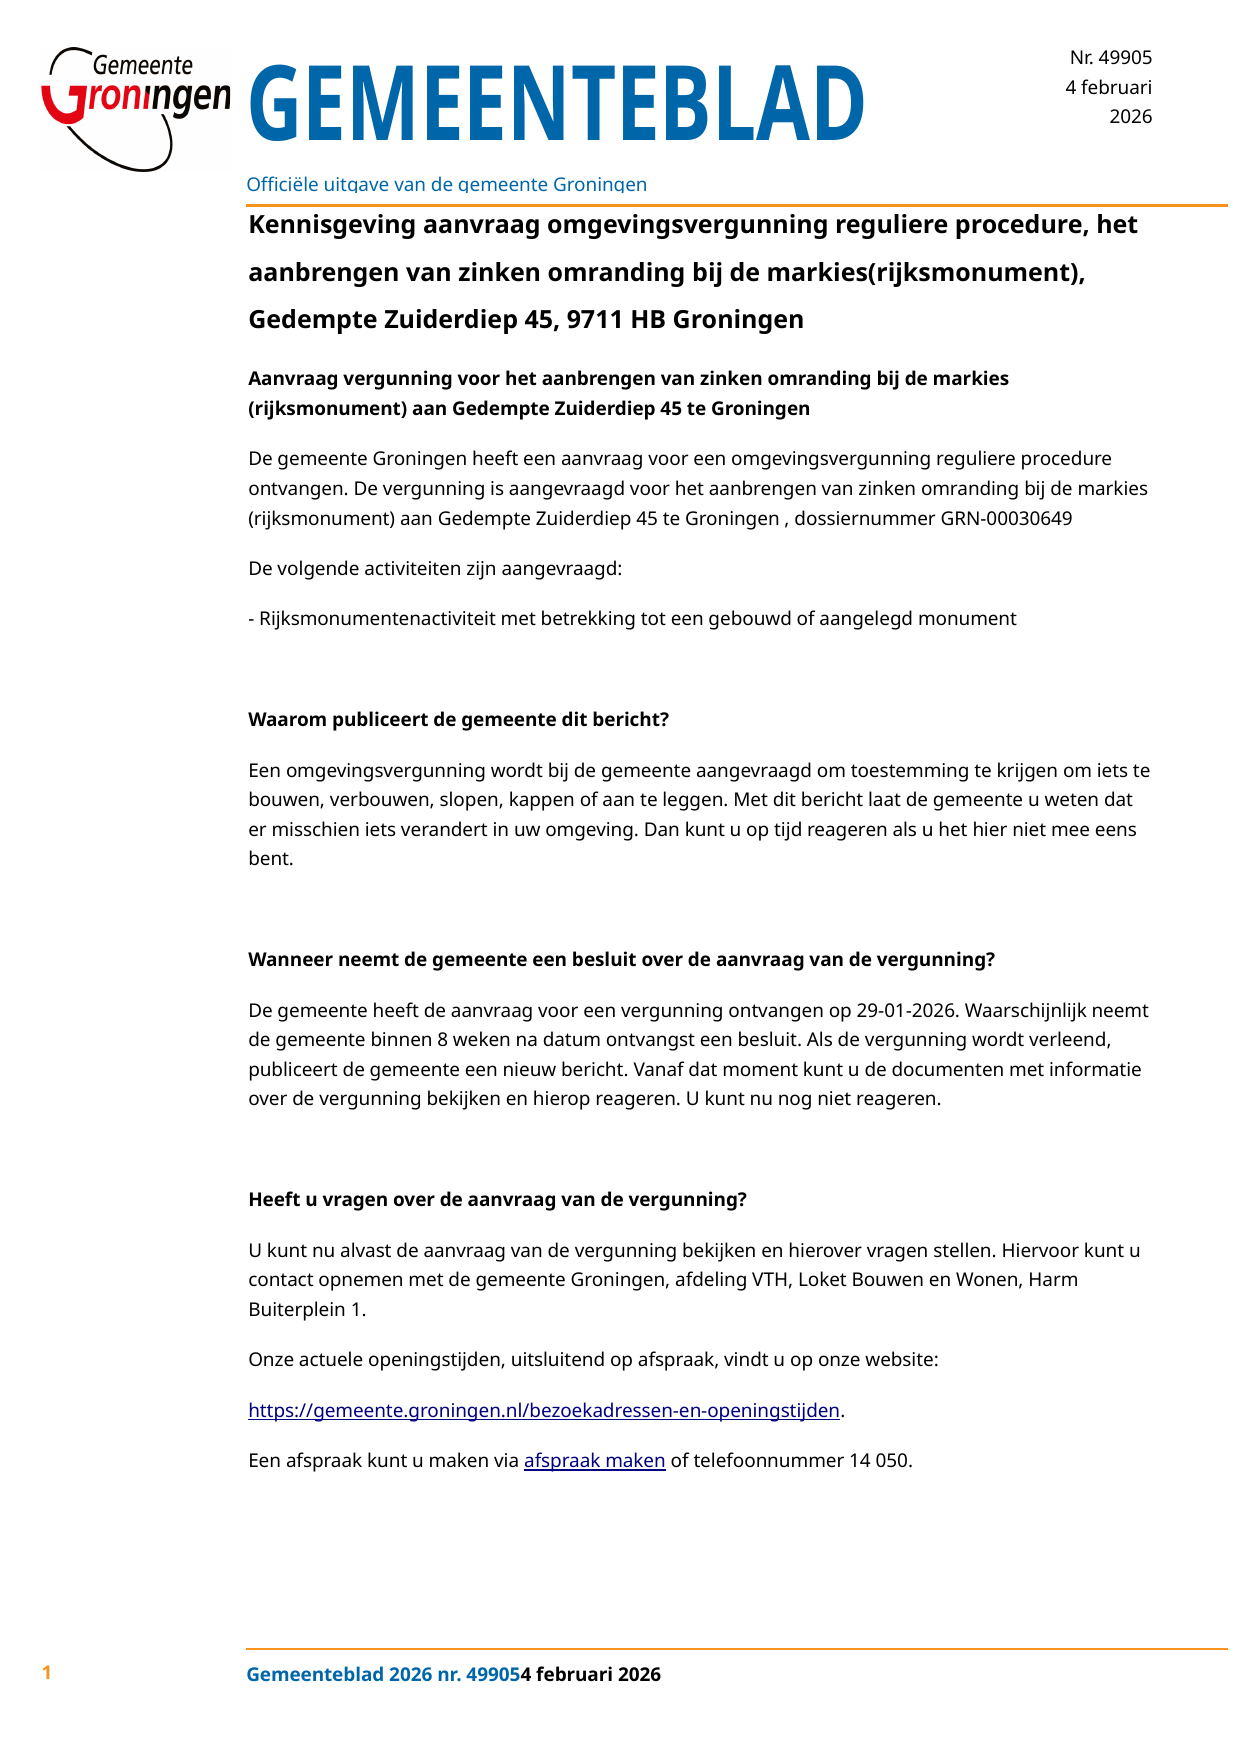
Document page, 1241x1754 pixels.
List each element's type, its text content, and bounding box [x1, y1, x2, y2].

text De volgende activiteiten zijn aangevraagd: [248, 555, 1152, 581]
text Waarom publiceert de gemeente dit bericht? [248, 706, 1152, 732]
text Wanneer neemt de gemeente een besluit over de aanvraag van de vergunning? [248, 946, 1152, 972]
text Een omgevingsvergunning wordt bij de gemeente aangevraagd om toestemming te krijgen om iets te bouwen, verbouwen, slopen, kappen of aan te leggen. Met dit bericht laat de gemeente u weten dat er misschien iets verandert in uw omgeving. Dan kunt u op tijd reageren als u het hier niet mee eens bent. [248, 757, 1152, 871]
text De gemeente Groningen heeft een aanvraag voor een omgevingsvergunning reguliere procedure ontvangen. De vergunning is aangevraagd voor het aanbrengen van zinken omranding bij de markies (rijksmonument) aan Gedempte Zuiderdiep 45 te Groningen , dossiernummer GRN-00030649 [248, 446, 1152, 530]
text Kennisgeving aanvraag omgevingsvergunning reguliere procedure, het aanbrengen van zinken omranding bij de markies(rijksmonument), Gedempte Zuiderdiep 45, 9711 HB Groningen [248, 207, 1152, 336]
text https://gemeente.groningen.nl/bezoekadressen-en-openingstijden. [248, 1397, 1152, 1422]
text Aanvraag vergunning voor het aanbrengen van zinken omranding bij de markies (rijksmonument) aan Gedempte Zuiderdiep 45 te Groningen [248, 366, 1152, 421]
text - Rijksmonumentenactiviteit met betrekking tot een gebouwd of aangelegd monument [248, 606, 1152, 631]
text U kunt nu alvast de aanvraag van de vergunning bekijken en hierover vragen stellen. Hiervoor kunt u contact opnemen met de gemeente Groningen, afdeling VTH, Loket Bouwen en Wonen, Harm Buiterplein 1. [248, 1237, 1152, 1322]
picture [41, 47, 231, 172]
text Onze actuele openingstijden, uitsluitend op afspraak, vindt u op onze website: [248, 1346, 1152, 1372]
text De gemeente heeft de aanvraag voor een vergunning ontvangen op 29-01-2026. Waarschijnlijk neemt de gemeente binnen 8 weken na datum ontvangst een besluit. Als de vergunning wordt verleend, publiceert de gemeente een nieuw bericht. Vanaf dat moment kunt u de documenten met informatie over de vergunning bekijken en hierop reageren. U kunt nu nog niet reageren. [248, 997, 1152, 1111]
text Een afspraak kunt u maken via afspraak maken of telefoonnummer 14 050. [248, 1447, 1152, 1473]
text Heeft u vragen over de aanvraag van de vergunning? [248, 1186, 1152, 1212]
